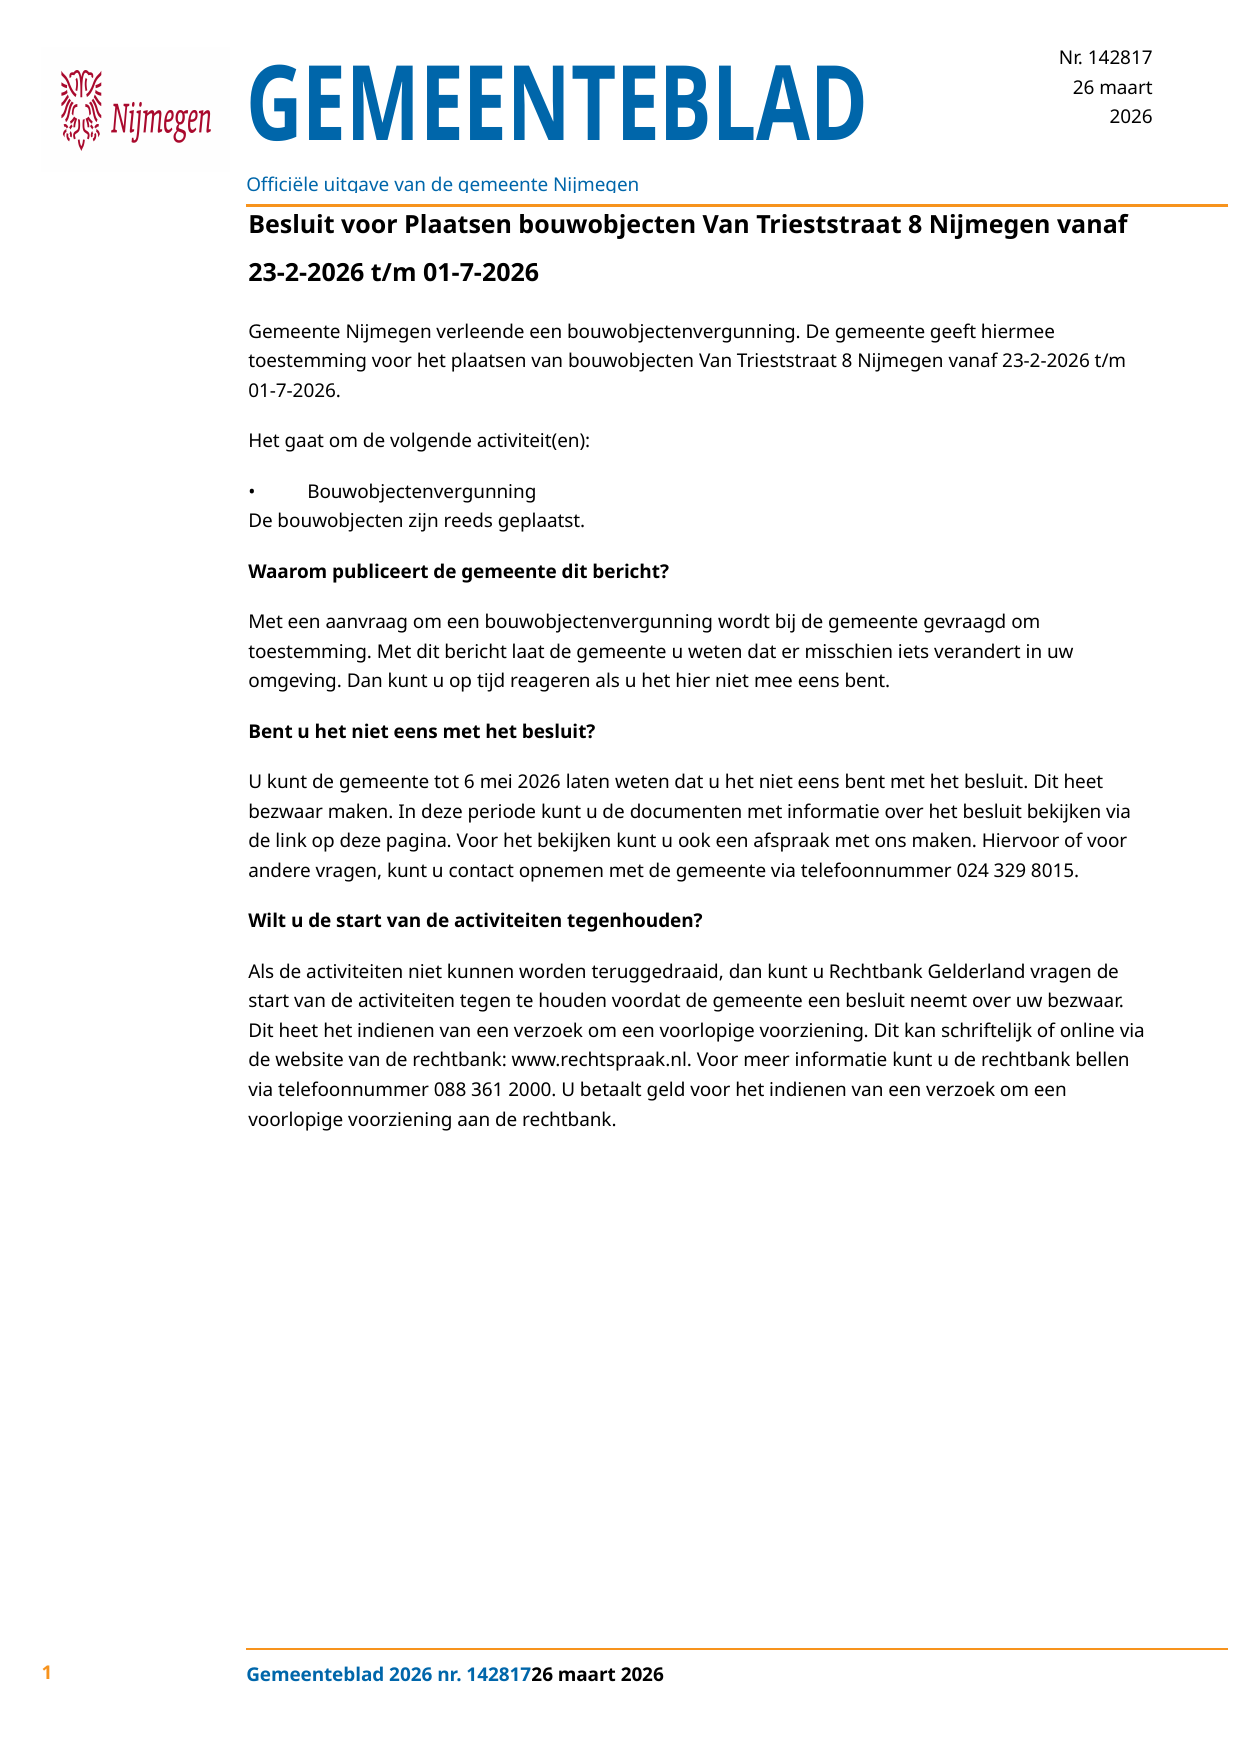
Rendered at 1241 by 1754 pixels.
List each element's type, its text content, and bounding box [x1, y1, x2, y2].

text U kunt de gemeente tot 6 mei 2026 laten weten dat u het niet eens bent met het besluit. Dit heet bezwaar maken. In deze periode kunt u de documenten met informatie over het besluit bekijken via de link op deze pagina. Voor het bekijken kunt u ook een afspraak met ons maken. Hiervoor of voor andere vragen, kunt u contact opnemen met de gemeente via telefoonnummer 024 329 8015. [248, 768, 1152, 883]
text Met een aanvraag om een bouwobjectenvergunning wordt bij de gemeente gevraagd om toestemming. Met dit bericht laat de gemeente u weten dat er misschien iets verandert in uw omgeving. Dan kunt u op tijd reageren als u het hier niet mee eens bent. [248, 608, 1152, 693]
picture [41, 47, 231, 172]
text Het gaat om de volgende activiteit(en): [248, 427, 1152, 453]
text Gemeente Nijmegen verleende een bouwobjectenvergunning. De gemeente geeft hiermee toestemming voor het plaatsen van bouwobjecten Van Trieststraat 8 Nijmegen vanaf 23-2-2026 t/m 01-7-2026. [248, 318, 1152, 403]
text De bouwobjecten zijn reeds geplaatst. [248, 507, 1152, 533]
text Waarom publiceert de gemeente dit bericht? [248, 558, 1152, 584]
text Als de activiteiten niet kunnen worden teruggedraaid, dan kunt u Rechtbank Gelderland vragen de start van de activiteiten tegen te houden voordat de gemeente een besluit neemt over uw bezwaar. Dit heet het indienen van een verzoek om een voorlopige voorziening. Dit kan schriftelijk of online via de website van de rechtbank: www.rechtspraak.nl. Voor meer informatie kunt u de rechtbank bellen via telefoonnummer 088 361 2000. U betaalt geld voor het indienen van een verzoek om een voorlopige voorziening aan de rechtbank. [248, 958, 1152, 1132]
text Besluit voor Plaatsen bouwobjecten Van Trieststraat 8 Nijmegen vanaf 23-2-2026 t/m 01-7-2026 [248, 207, 1152, 288]
text Wilt u de start van de activiteiten tegenhouden? [248, 907, 1152, 933]
list Bouwobjectenvergunning [248, 478, 1152, 504]
text Bent u het niet eens met het besluit? [248, 718, 1152, 744]
